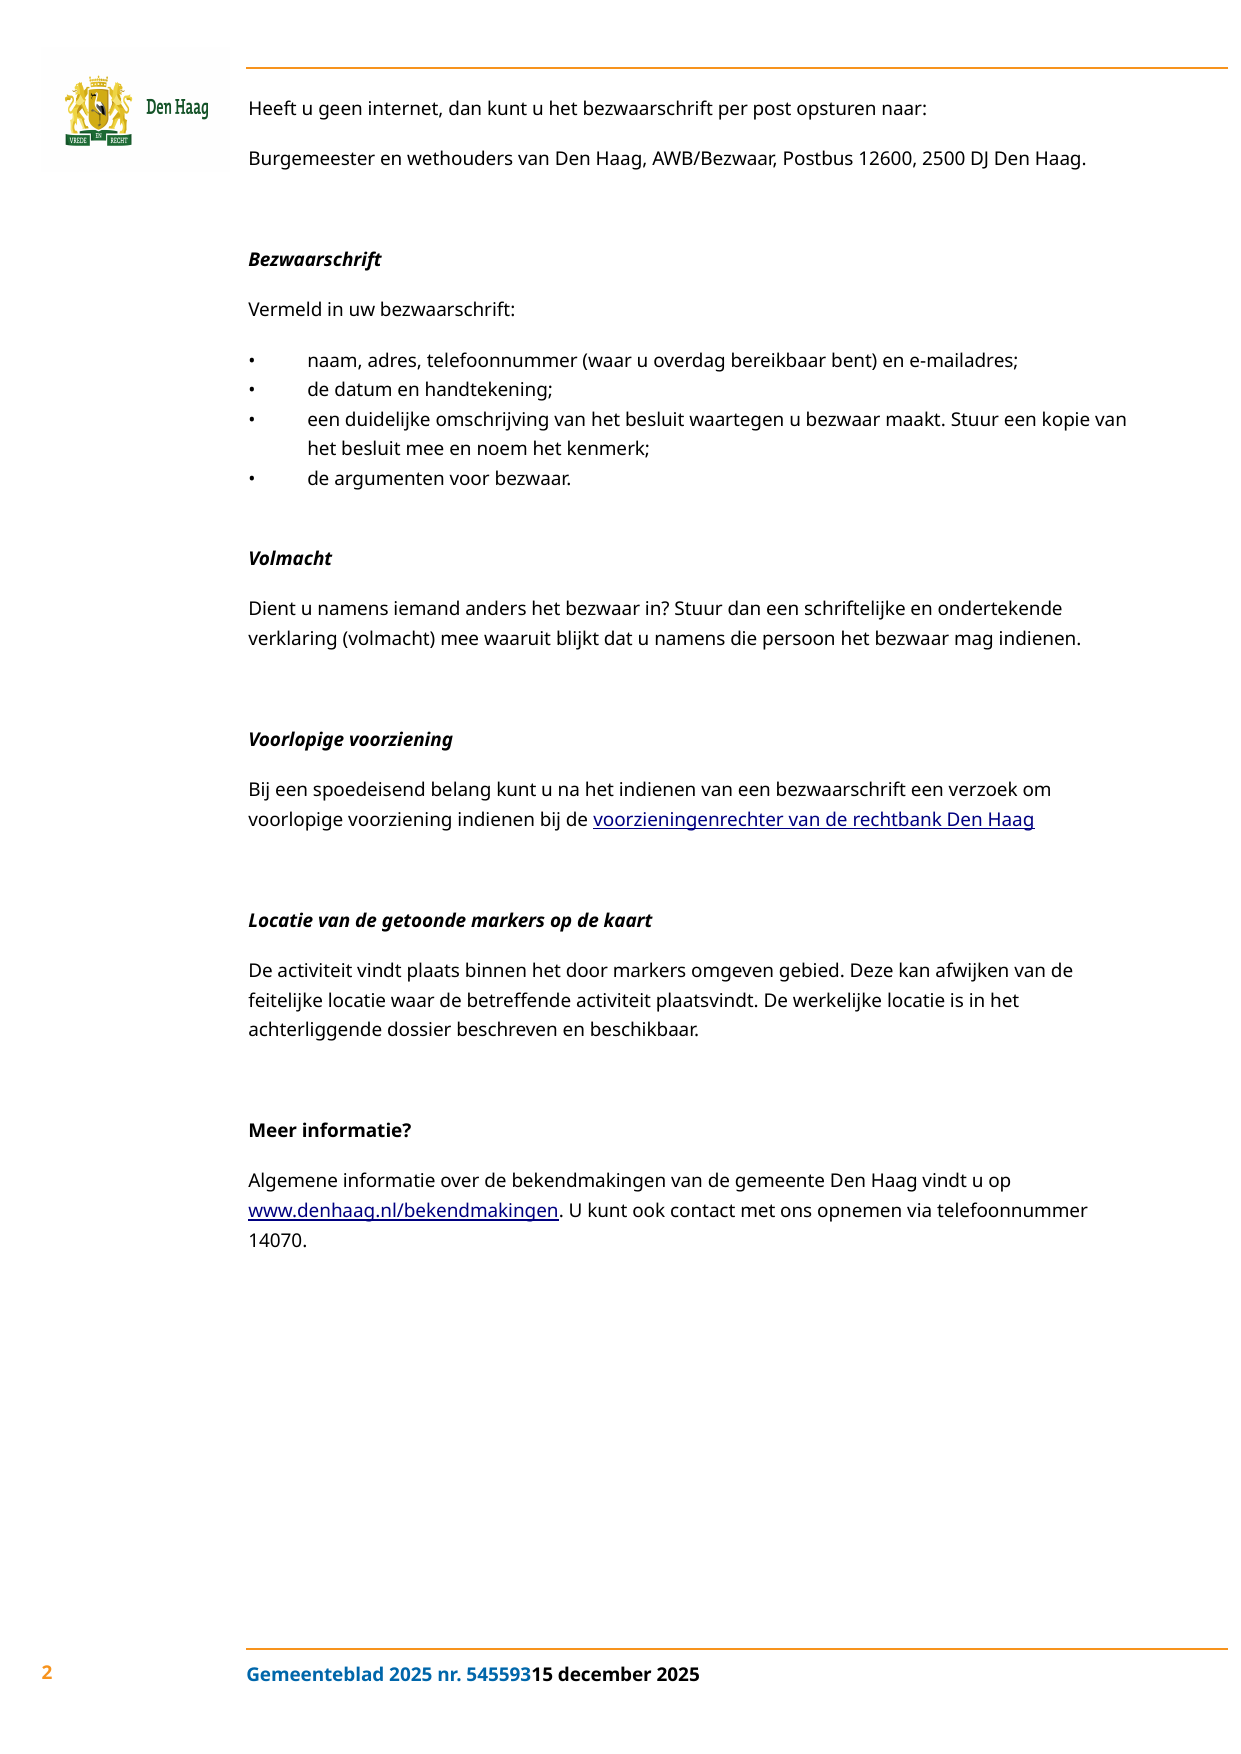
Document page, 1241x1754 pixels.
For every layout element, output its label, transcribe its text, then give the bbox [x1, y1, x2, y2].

list een duidelijke omschrijving van het besluit waartegen u bezwaar maakt. Stuur een kopie van het besluit mee en noem het kenmerk; [248, 406, 1152, 461]
text Dient u namens iemand anders het bezwaar in? Stuur dan een schriftelijke en ondertekende verklaring (volmacht) mee waaruit blijkt dat u namens die persoon het bezwaar mag indienen. [248, 596, 1152, 651]
text Burgemeester en wethouders van Den Haag, AWB/Bezwaar, Postbus 12600, 2500 DJ Den Haag. [248, 145, 1152, 171]
list de datum en handtekening; [248, 376, 1152, 402]
text Volmacht [248, 545, 1152, 571]
list naam, adres, telefoonnummer (waar u overdag bereikbaar bent) en e-mailadres; [248, 347, 1152, 373]
text Algemene informatie over de bekendmakingen van de gemeente Den Haag vindt u op www.denhaag.nl/bekendmakingen. U kunt ook contact met ons opnemen via telefoonnummer 14070. [248, 1168, 1152, 1253]
text Bij een spoedeisend belang kunt u na het indienen van een bezwaarschrift een verzoek om voorlopige voorziening indienen bij de voorzieningenrechter van de rechtbank Den Haag [248, 776, 1152, 832]
text Voorlopige voorziening [248, 726, 1152, 752]
text De activiteit vindt plaats binnen het door markers omgeven gebied. Deze kan afwijken van de feitelijke locatie waar de betreffende activiteit plaatsvindt. De werkelijke locatie is in het achterliggende dossier beschreven en beschikbaar. [248, 957, 1152, 1042]
text Meer informatie? [248, 1117, 1152, 1143]
text Bezwaarschrift [248, 246, 1152, 272]
list de argumenten voor bezwaar. [248, 465, 1152, 491]
text Heeft u geen internet, dan kunt u het bezwaarschrift per post opsturen naar: [248, 95, 1152, 121]
picture [41, 47, 231, 172]
text Locatie van de getoonde markers op de kaart [248, 907, 1152, 933]
text Vermeld in uw bezwaarschrift: [248, 296, 1152, 322]
